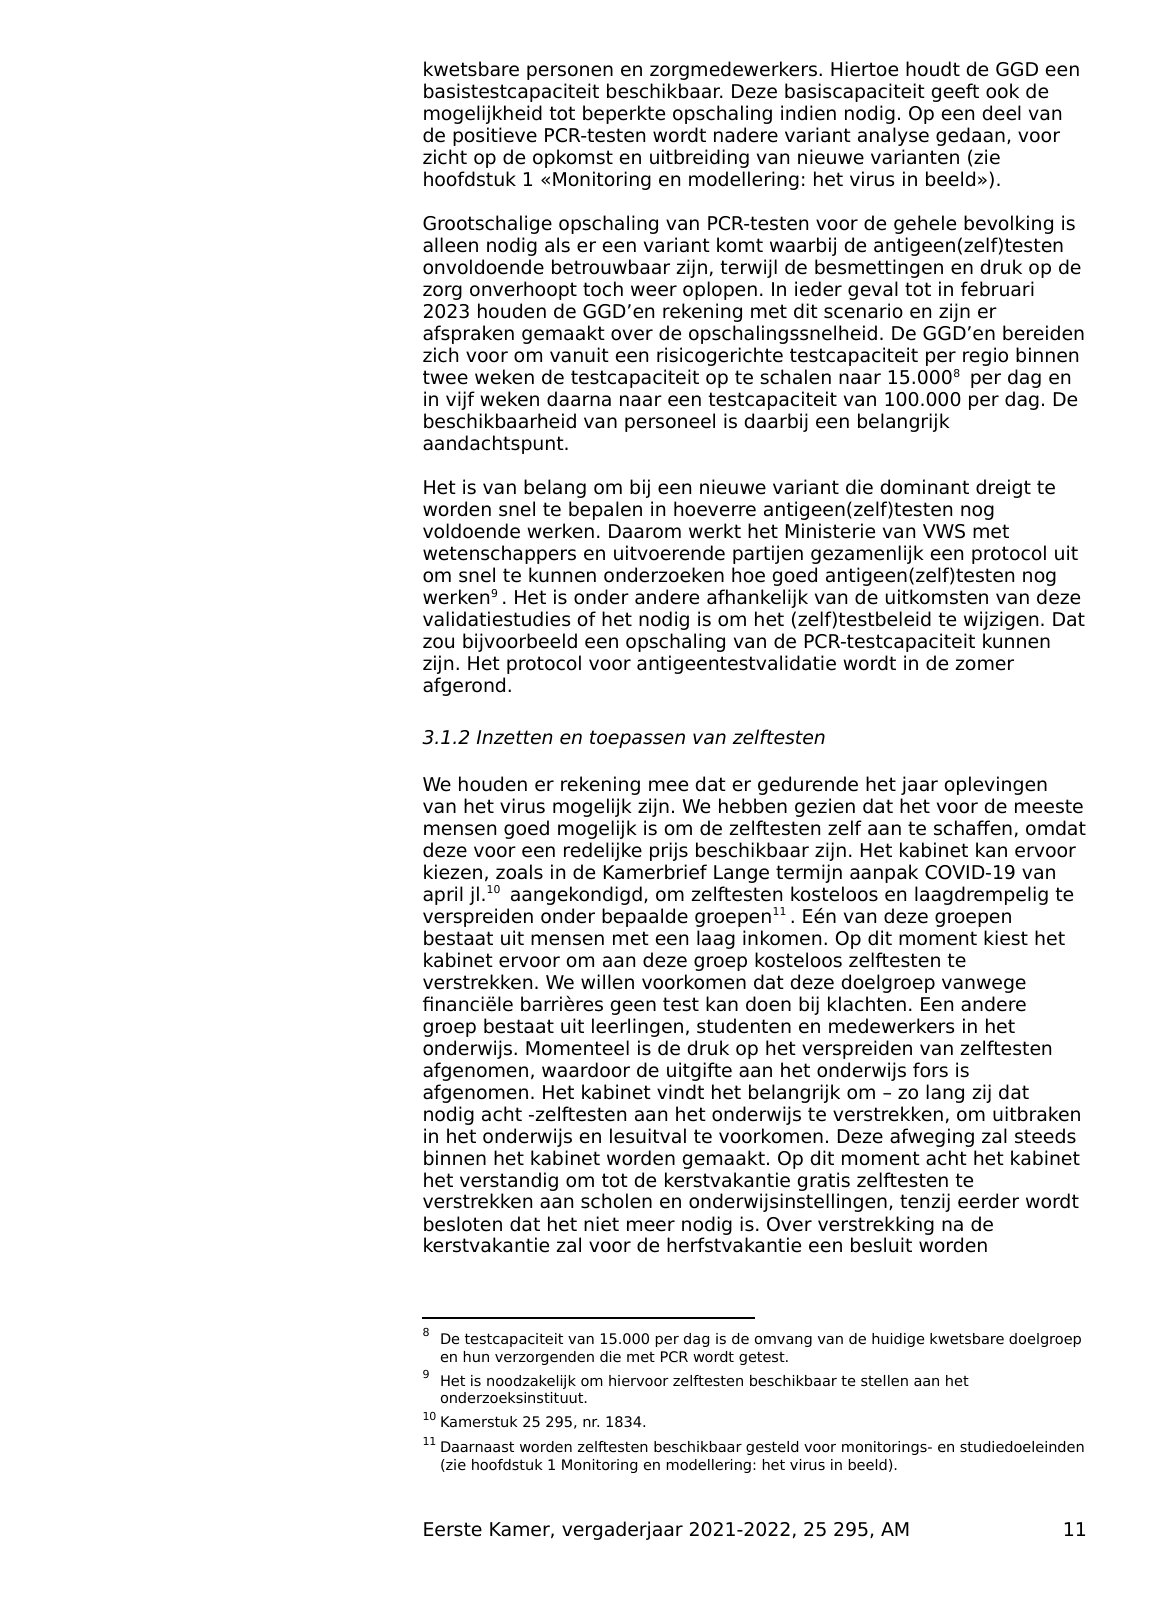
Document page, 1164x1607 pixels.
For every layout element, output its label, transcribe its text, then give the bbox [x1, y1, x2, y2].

subtitle 3.1.2 Inzetten en toepassen van zelftesten [422, 727, 1087, 749]
text Het is noodzakelijk om hiervoor zelftesten beschikbaar te stellen aan het onderzoeksinstituut. [422, 1368, 1087, 1407]
text De testcapaciteit van 15.000 per dag is de omvang van de huidige kwetsbare doelgroep en hun verzorgenden die met PCR wordt getest. [422, 1327, 1087, 1366]
text Kamerstuk 25 295, nr. 1834. [422, 1410, 1087, 1432]
text Het is van belang om bij een nieuwe variant die dominant dreigt te worden snel te bepalen in hoeverre antigeen(zelf)testen nog voldoende werken. Daarom werkt het Ministerie van VWS met wetenschappers en uitvoerende partijen gezamenlijk een protocol uit om snel te kunnen onderzoeken hoe goed antigeen(zelf)testen nog werken. Het is onder andere afhankelijk van de uitkomsten van deze validatiestudies of het nodig is om het (zelf)testbeleid te wijzigen. Dat zou bijvoorbeeld een opschaling van de PCR-testcapaciteit kunnen zijn. Het protocol voor antigeentestvalidatie wordt in de zomer afgerond. [422, 477, 1087, 697]
text kwetsbare personen en zorgmedewerkers. Hiertoe houdt de GGD een basistestcapaciteit beschikbaar. Deze basiscapaciteit geeft ook de mogelijkheid tot beperkte opschaling indien nodig. Op een deel van de positieve PCR-testen wordt nadere variant analyse gedaan, voor zicht op de opkomst en uitbreiding van nieuwe varianten (zie hoofdstuk 1 «Monitoring en modellering: het virus in beeld»). [422, 59, 1087, 191]
text Grootschalige opschaling van PCR-testen voor de gehele bevolking is alleen nodig als er een variant komt waarbij de antigeen(zelf)testen onvoldoende betrouwbaar zijn, terwijl de besmettingen en druk op de zorg onverhoopt toch weer oplopen. In ieder geval tot in februari 2023 houden de GGD’en rekening met dit scenario en zijn er afspraken gemaakt over de opschalingssnelheid. De GGD’en bereiden zich voor om vanuit een risicogerichte testcapaciteit per regio binnen twee weken de testcapaciteit op te schalen naar 15.000 per dag en in vijf weken daarna naar een testcapaciteit van 100.000 per dag. De beschikbaarheid van personeel is daarbij een belangrijk aandachtspunt. [422, 213, 1087, 455]
text We houden er rekening mee dat er gedurende het jaar oplevingen van het virus mogelijk zijn. We hebben gezien dat het voor de meeste mensen goed mogelijk is om de zelftesten zelf aan te schaffen, omdat deze voor een redelijke prijs beschikbaar zijn. Het kabinet kan ervoor kiezen, zoals in de Kamerbrief Lange termijn aanpak COVID-19 van april jl. aangekondigd, om zelftesten kosteloos en laagdrempelig te verspreiden onder bepaalde groepen. Eén van deze groepen bestaat uit mensen met een laag inkomen. Op dit moment kiest het kabinet ervoor om aan deze groep kosteloos zelftesten te verstrekken. We willen voorkomen dat deze doelgroep vanwege financiële barrières geen test kan doen bij klachten. Een andere groep bestaat uit leerlingen, studenten en medewerkers in het onderwijs. Momenteel is de druk op het verspreiden van zelftesten afgenomen, waardoor de uitgifte aan het onderwijs fors is afgenomen. Het kabinet vindt het belangrijk om – zo lang zij dat nodig acht -zelftesten aan het onderwijs te verstrekken, om uitbraken in het onderwijs en lesuitval te voorkomen. Deze afweging zal steeds binnen het kabinet worden gemaakt. Op dit moment acht het kabinet het verstandig om tot de kerstvakantie gratis zelftesten te verstrekken aan scholen en onderwijsinstellingen, tenzij eerder wordt besloten dat het niet meer nodig is. Over verstrekking na de kerstvakantie zal voor de herfstvakantie een besluit worden [422, 774, 1087, 1257]
text Daarnaast worden zelftesten beschikbaar gesteld voor monitorings- en studiedoeleinden (zie hoofdstuk 1 Monitoring en modellering: het virus in beeld). [422, 1435, 1087, 1474]
